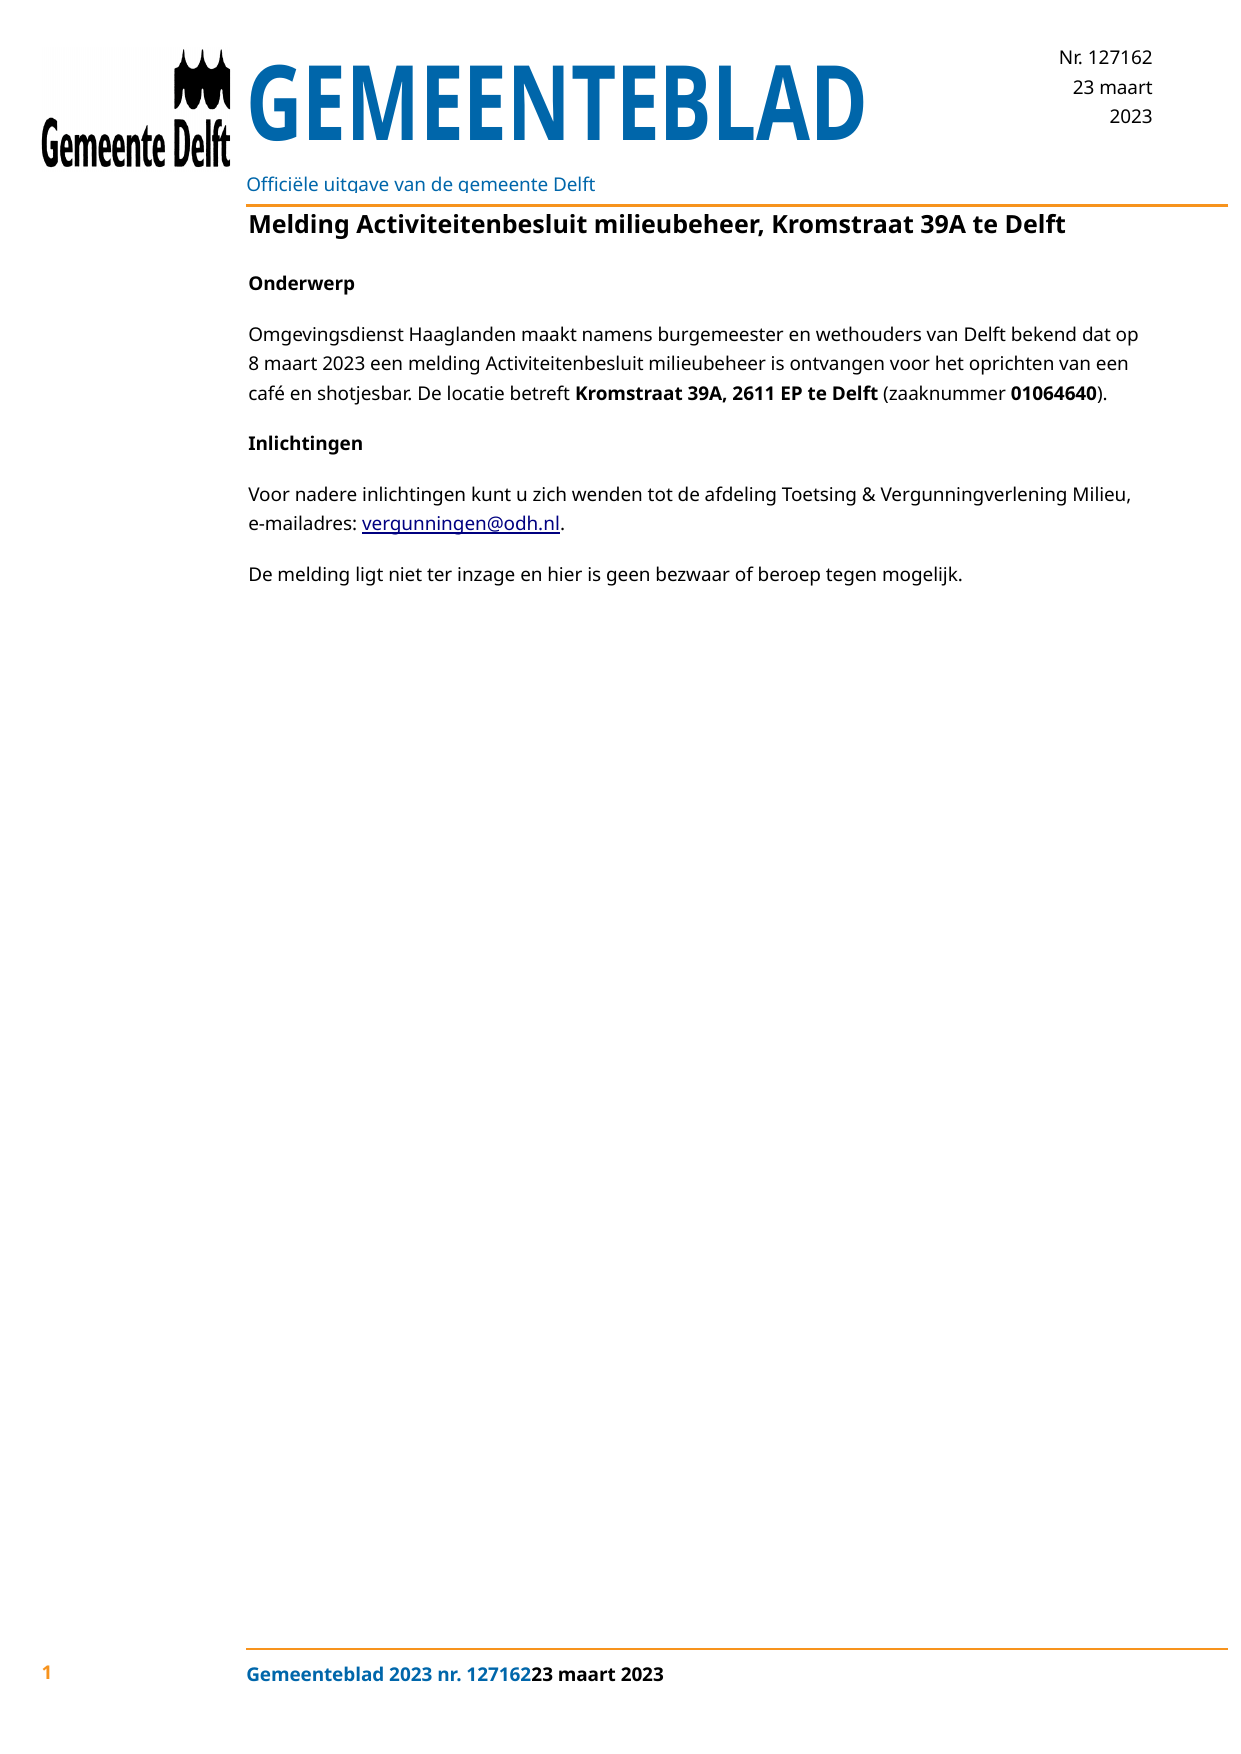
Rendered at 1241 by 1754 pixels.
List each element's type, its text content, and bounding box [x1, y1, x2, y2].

picture [41, 47, 231, 172]
text De melding ligt niet ter inzage en hier is geen bezwaar of beroep tegen mogelijk. [248, 561, 1152, 586]
text Inlichtingen [248, 430, 1152, 456]
text Melding Activiteitenbesluit milieubeheer, Kromstraat 39A te Delft [248, 207, 1152, 241]
text Omgevingsdienst Haaglanden maakt namens burgemeester en wethouders van Delft bekend dat op 8 maart 2023 een melding Activiteitenbesluit milieubeheer is ontvangen voor het oprichten van een café en shotjesbar. De locatie betreft Kromstraat 39A, 2611 EP te Delft (zaaknummer 01064640). [248, 321, 1152, 406]
text Voor nadere inlichtingen kunt u zich wenden tot de afdeling Toetsing & Vergunningverlening Milieu, e-mailadres: vergunningen@odh.nl. [248, 481, 1152, 536]
text Onderwerp [248, 270, 1152, 296]
